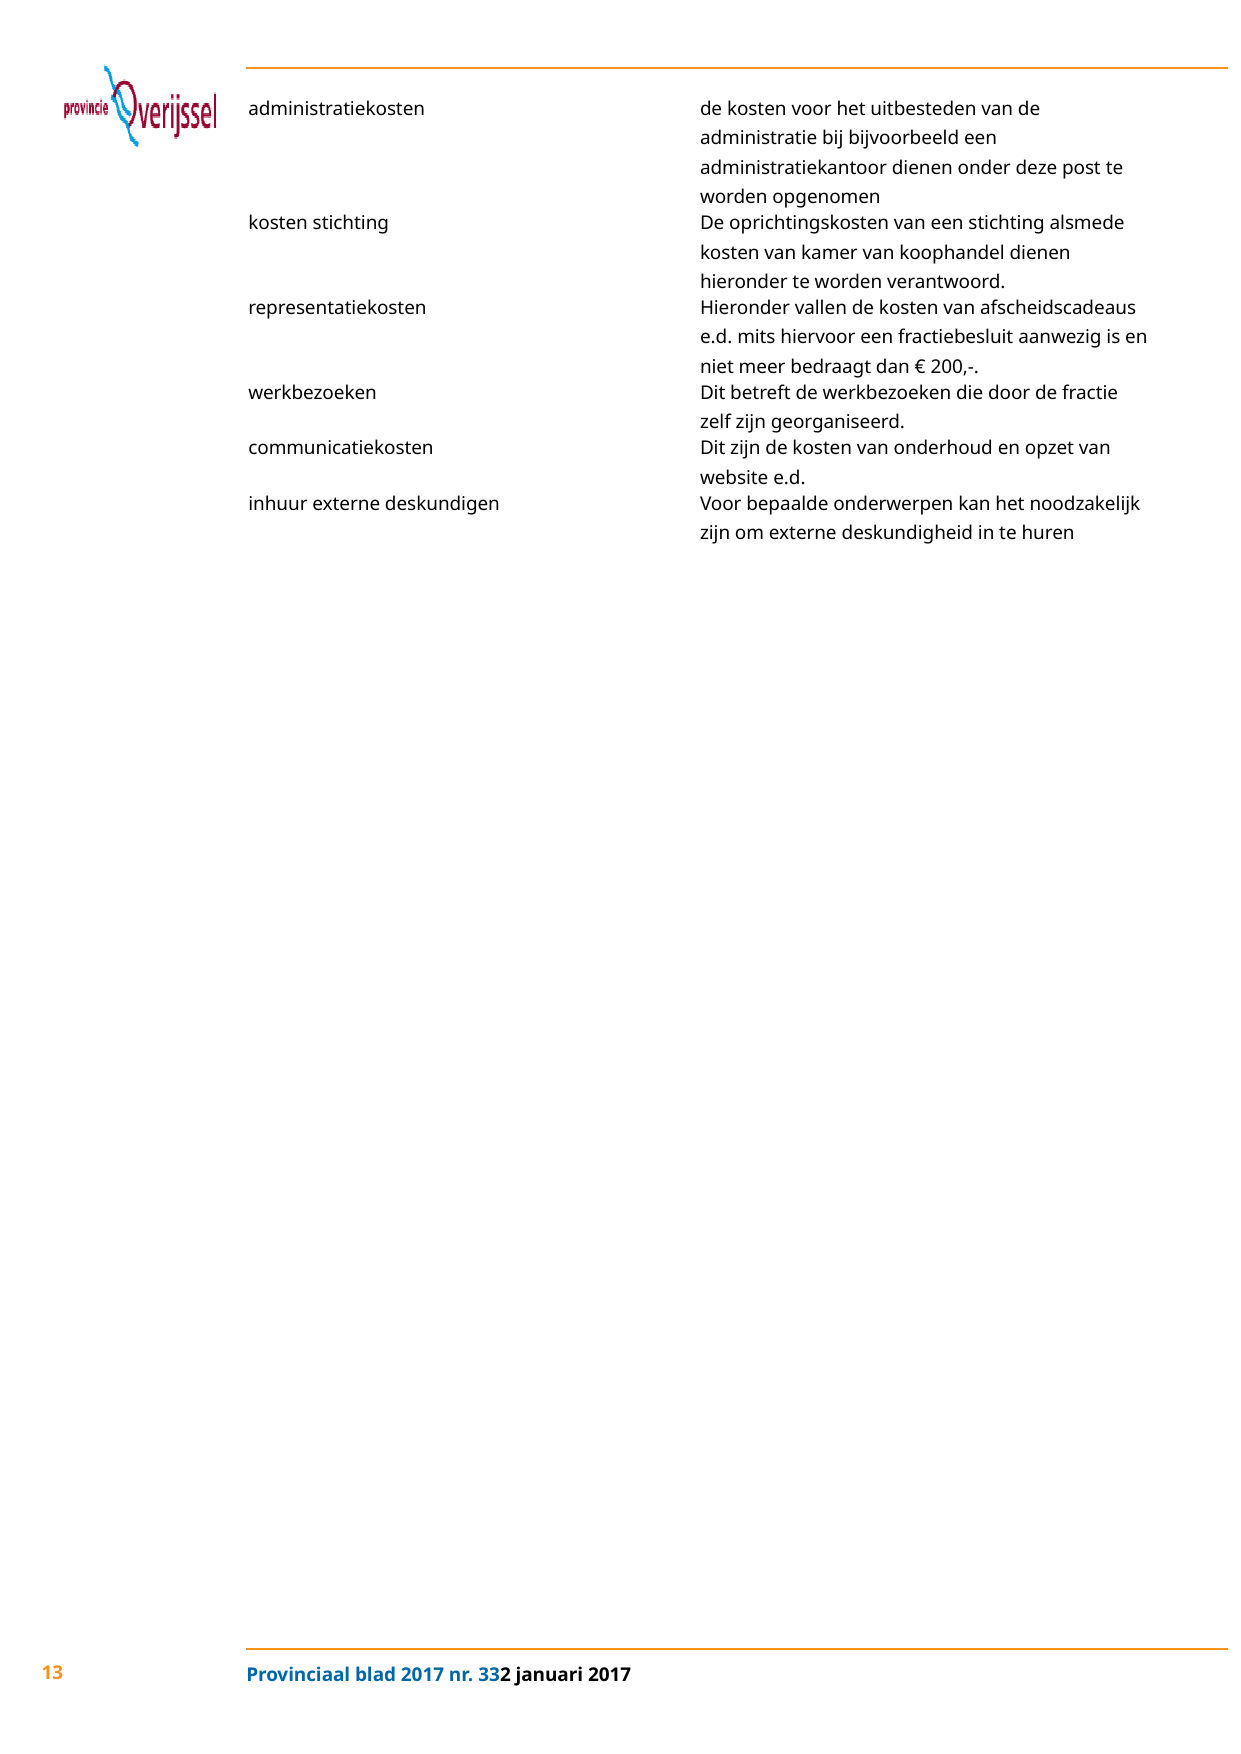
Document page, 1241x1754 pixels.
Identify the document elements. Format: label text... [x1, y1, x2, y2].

table_cell De oprichtingskosten van een stichting alsmede kosten van kamer van koophandel dienen hieronder te worden verantwoord. [700, 209, 1152, 294]
table_cell Voor bepaalde onderwerpen kan het noodzakelijk zijn om externe deskundigheid in te huren [700, 490, 1152, 545]
table_cell administratiekosten [248, 95, 700, 209]
table_cell communicatiekosten [248, 434, 700, 490]
table_cell Dit betreft de werkbezoeken die door de fractie zelf zijn georganiseerd. [700, 379, 1152, 434]
table_cell kosten stichting [248, 209, 700, 294]
table_cell Dit zijn de kosten van onderhoud en opzet van website e.d. [700, 434, 1152, 490]
table_cell werkbezoeken [248, 379, 700, 434]
table_cell inhuur externe deskundigen [248, 490, 700, 545]
table_cell representatiekosten [248, 294, 700, 379]
table_cell Hieronder vallen de kosten van afscheidscadeaus e.d. mits hiervoor een fractiebesluit aanwezig is en niet meer bedraagt dan € 200,-. [700, 294, 1152, 379]
picture [41, 47, 231, 172]
table_cell de kosten voor het uitbesteden van de administratie bij bijvoorbeeld een administratiekantoor dienen onder deze post te worden opgenomen [700, 95, 1152, 209]
